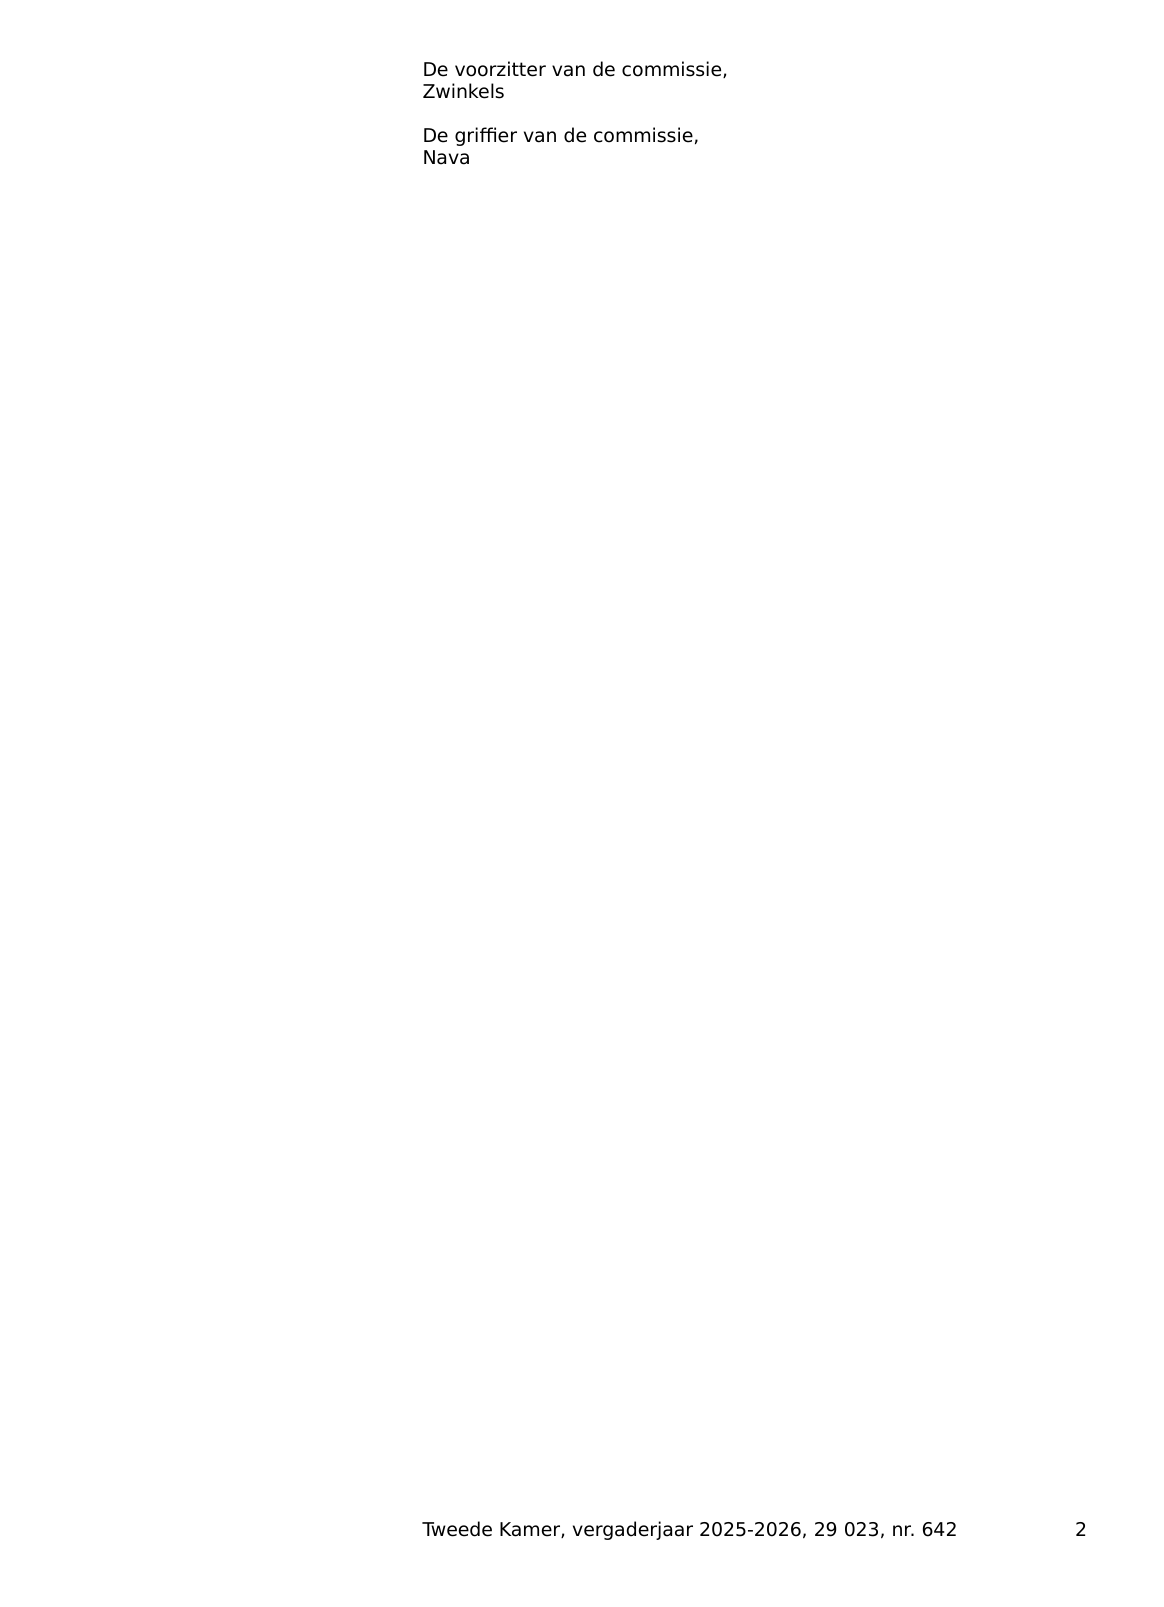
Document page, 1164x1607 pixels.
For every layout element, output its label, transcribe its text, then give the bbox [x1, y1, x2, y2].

text De voorzitter van de commissie, Zwinkels [422, 59, 1087, 103]
text De griffier van de commissie, Nava [422, 125, 1087, 169]
